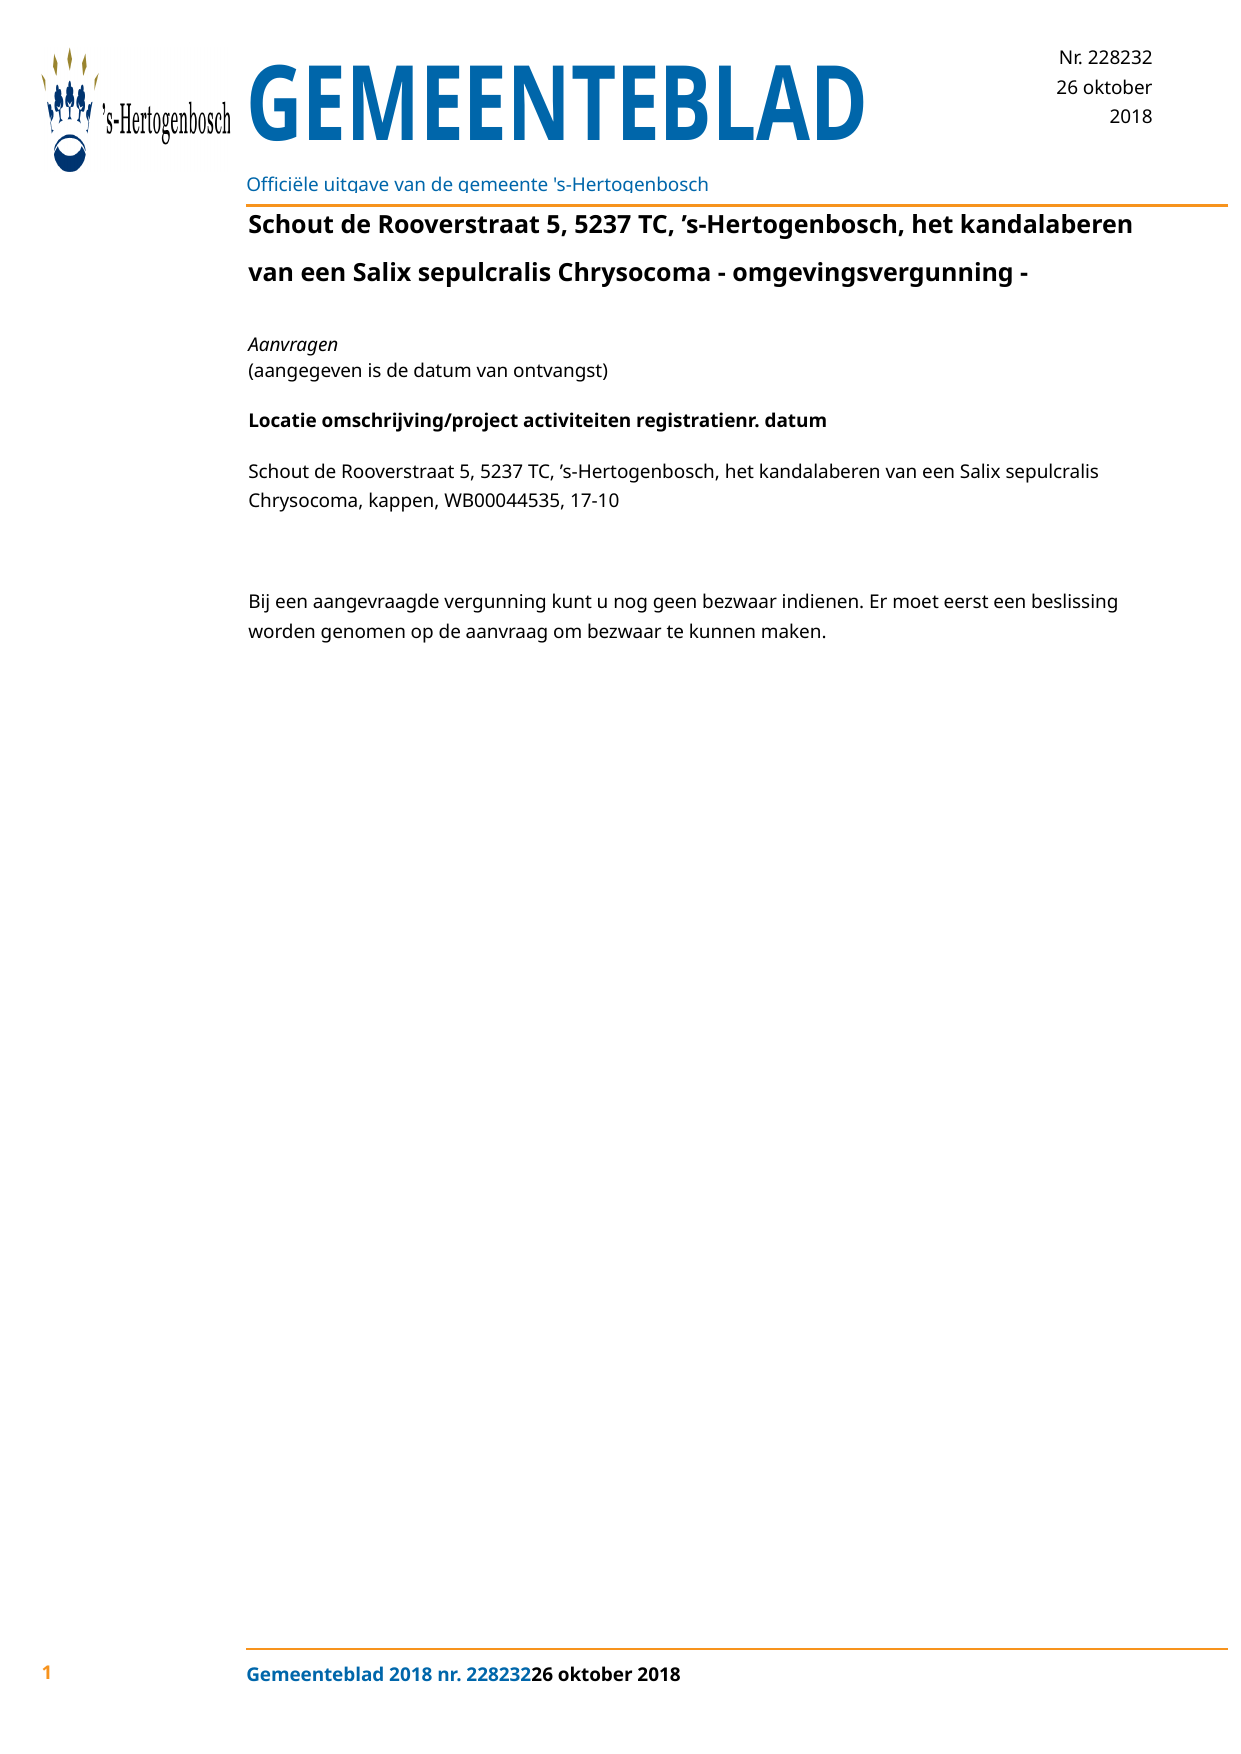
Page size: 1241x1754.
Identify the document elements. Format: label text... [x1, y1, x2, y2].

text Aanvragen [248, 331, 1152, 357]
text Locatie omschrijving/project activiteiten registratienr. datum [248, 408, 1152, 433]
text Schout de Rooverstraat 5, 5237 TC, ’s-Hertogenbosch, het kandalaberen van een Salix sepulcralis Chrysocoma - omgevingsvergunning - [248, 207, 1152, 288]
picture [41, 47, 231, 172]
text (aangegeven is de datum van ontvangst) [248, 357, 1152, 383]
text Schout de Rooverstraat 5, 5237 TC, ’s-Hertogenbosch, het kandalaberen van een Salix sepulcralis Chrysocoma, kappen, WB00044535, 17-10 [248, 458, 1152, 513]
text Bij een aangevraagde vergunning kunt u nog geen bezwaar indienen. Er moet eerst een beslissing worden genomen op de aanvraag om bezwaar te kunnen maken. [248, 588, 1152, 644]
